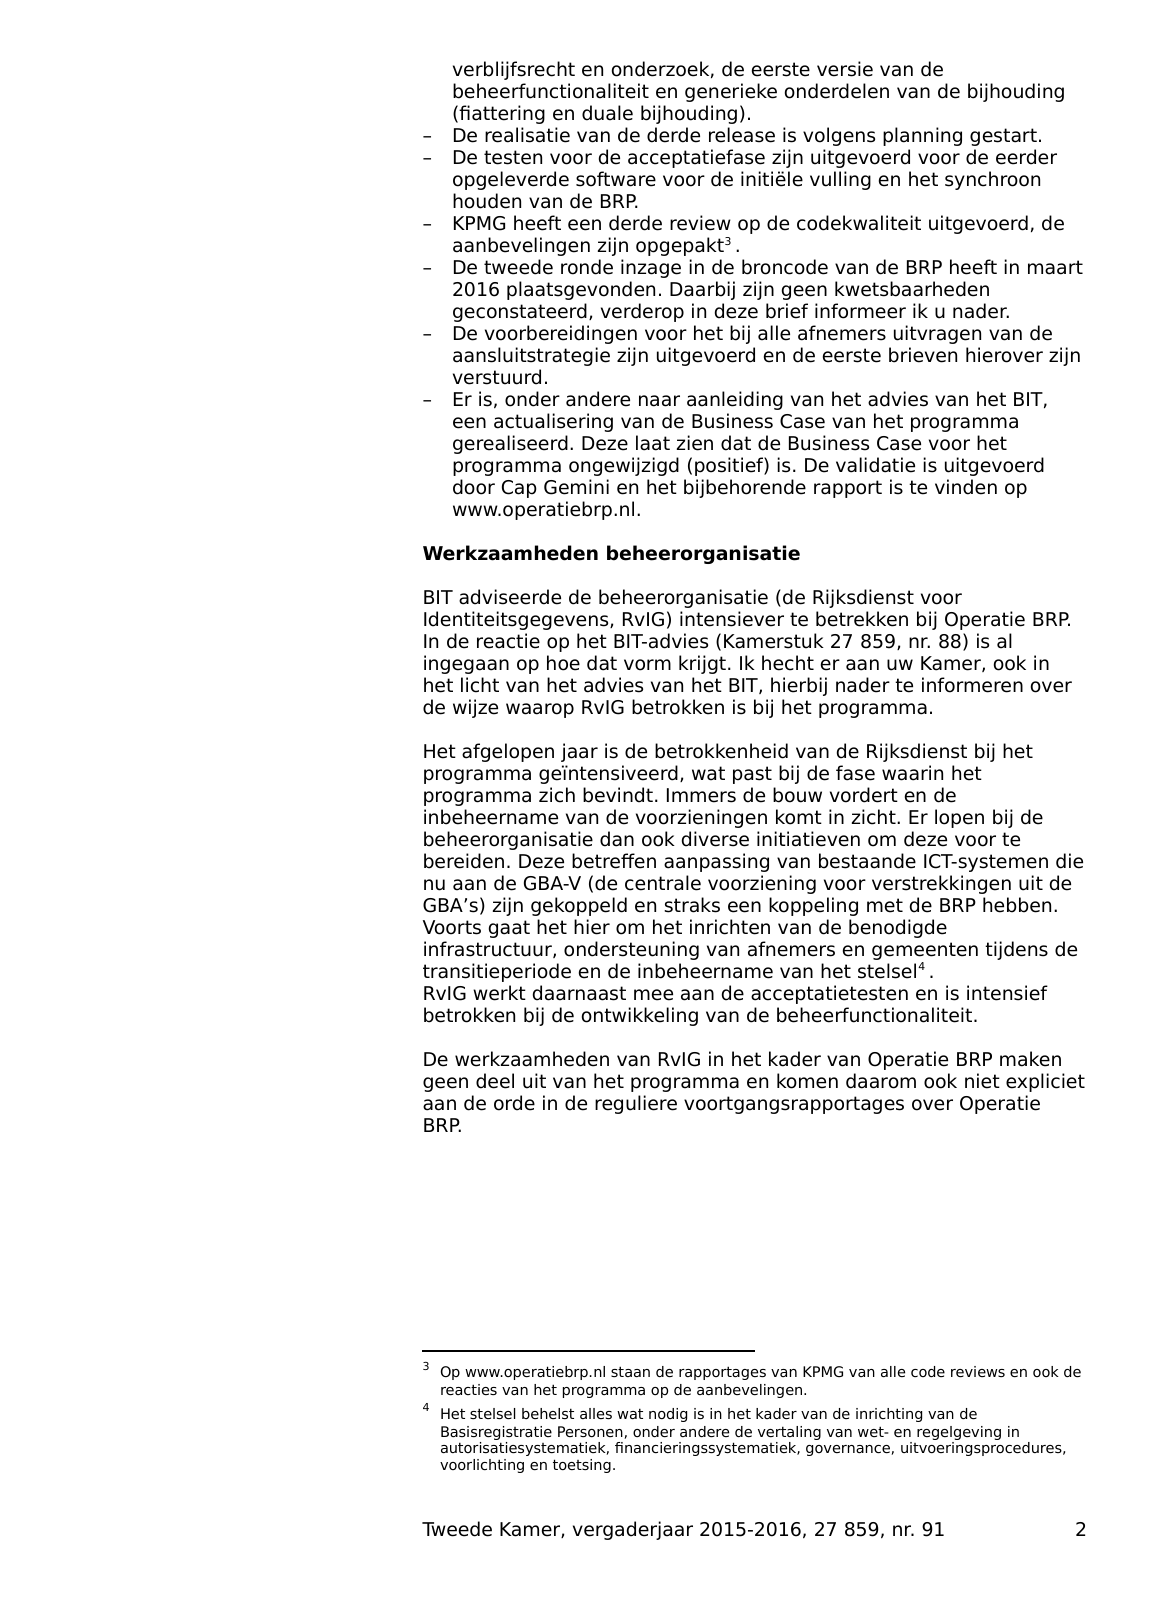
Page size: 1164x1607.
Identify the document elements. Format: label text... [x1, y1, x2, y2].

text Het afgelopen jaar is de betrokkenheid van de Rijksdienst bij het programma geïntensiveerd, wat past bij de fase waarin het programma zich bevindt. Immers de bouw vordert en de inbeheername van de voorzieningen komt in zicht. Er lopen bij de beheerorganisatie dan ook diverse initiatieven om deze voor te bereiden. Deze betreffen aanpassing van bestaande ICT-systemen die nu aan de GBA-V (de centrale voorziening voor verstrekkingen uit de GBA’s) zijn gekoppeld en straks een koppeling met de BRP hebben. Voorts gaat het hier om het inrichten van de benodigde infrastructuur, ondersteuning van afnemers en gemeenten tijdens de transitieperiode en de inbeheername van het stelsel. [422, 741, 1087, 983]
subtitle Werkzaamheden beheerorganisatie [422, 543, 1087, 565]
text Het stelsel behelst alles wat nodig is in het kader van de inrichting van de Basisregistratie Personen, onder andere de vertaling van wet- en regelgeving in autorisatiesystematiek, financieringssystematiek, governance, uitvoeringsprocedures, voorlichting en toetsing. [422, 1402, 1087, 1474]
text BIT adviseerde de beheerorganisatie (de Rijksdienst voor Identiteitsgegevens, RvIG) intensiever te betrekken bij Operatie BRP. In de reactie op het BIT-advies (Kamerstuk 27 859, nr. 88) is al ingegaan op hoe dat vorm krijgt. Ik hecht er aan uw Kamer, ook in het licht van het advies van het BIT, hierbij nader te informeren over de wijze waarop RvIG betrokken is bij het programma. [422, 587, 1087, 719]
text RvIG werkt daarnaast mee aan de acceptatietesten en is intensief betrokken bij de ontwikkeling van de beheerfunctionaliteit. [422, 983, 1087, 1027]
text – De tweede ronde inzage in de broncode van de BRP heeft in maart 2016 plaatsgevonden. Daarbij zijn geen kwetsbaarheden geconstateerd, verderop in deze brief informeer ik u nader. [422, 257, 1087, 323]
text – Er is, onder andere naar aanleiding van het advies van het BIT, een actualisering van de Business Case van het programma gerealiseerd. Deze laat zien dat de Business Case voor het programma ongewijzigd (positief) is. De validatie is uitgevoerd door Cap Gemini en het bijbehorende rapport is te vinden op www.operatiebrp.nl. [422, 389, 1087, 521]
text – KPMG heeft een derde review op de codekwaliteit uitgevoerd, de aanbevelingen zijn opgepakt. [422, 213, 1087, 257]
text Op www.operatiebrp.nl staan de rapportages van KPMG van alle code reviews en ook de reacties van het programma op de aanbevelingen. [422, 1360, 1087, 1399]
text De werkzaamheden van RvIG in het kader van Operatie BRP maken geen deel uit van het programma en komen daarom ook niet expliciet aan de orde in de reguliere voortgangsrapportages over Operatie BRP. [422, 1049, 1087, 1137]
text – De testen voor de acceptatiefase zijn uitgevoerd voor de eerder opgeleverde software voor de initiële vulling en het synchroon houden van de BRP. [422, 147, 1087, 213]
text – De realisatie van de derde release is volgens planning gestart. [422, 125, 1087, 147]
text verblijfsrecht en onderzoek, de eerste versie van de beheerfunctionaliteit en generieke onderdelen van de bijhouding (fiattering en duale bijhouding). [422, 59, 1087, 125]
text – De voorbereidingen voor het bij alle afnemers uitvragen van de aansluitstrategie zijn uitgevoerd en de eerste brieven hierover zijn verstuurd. [422, 323, 1087, 389]
